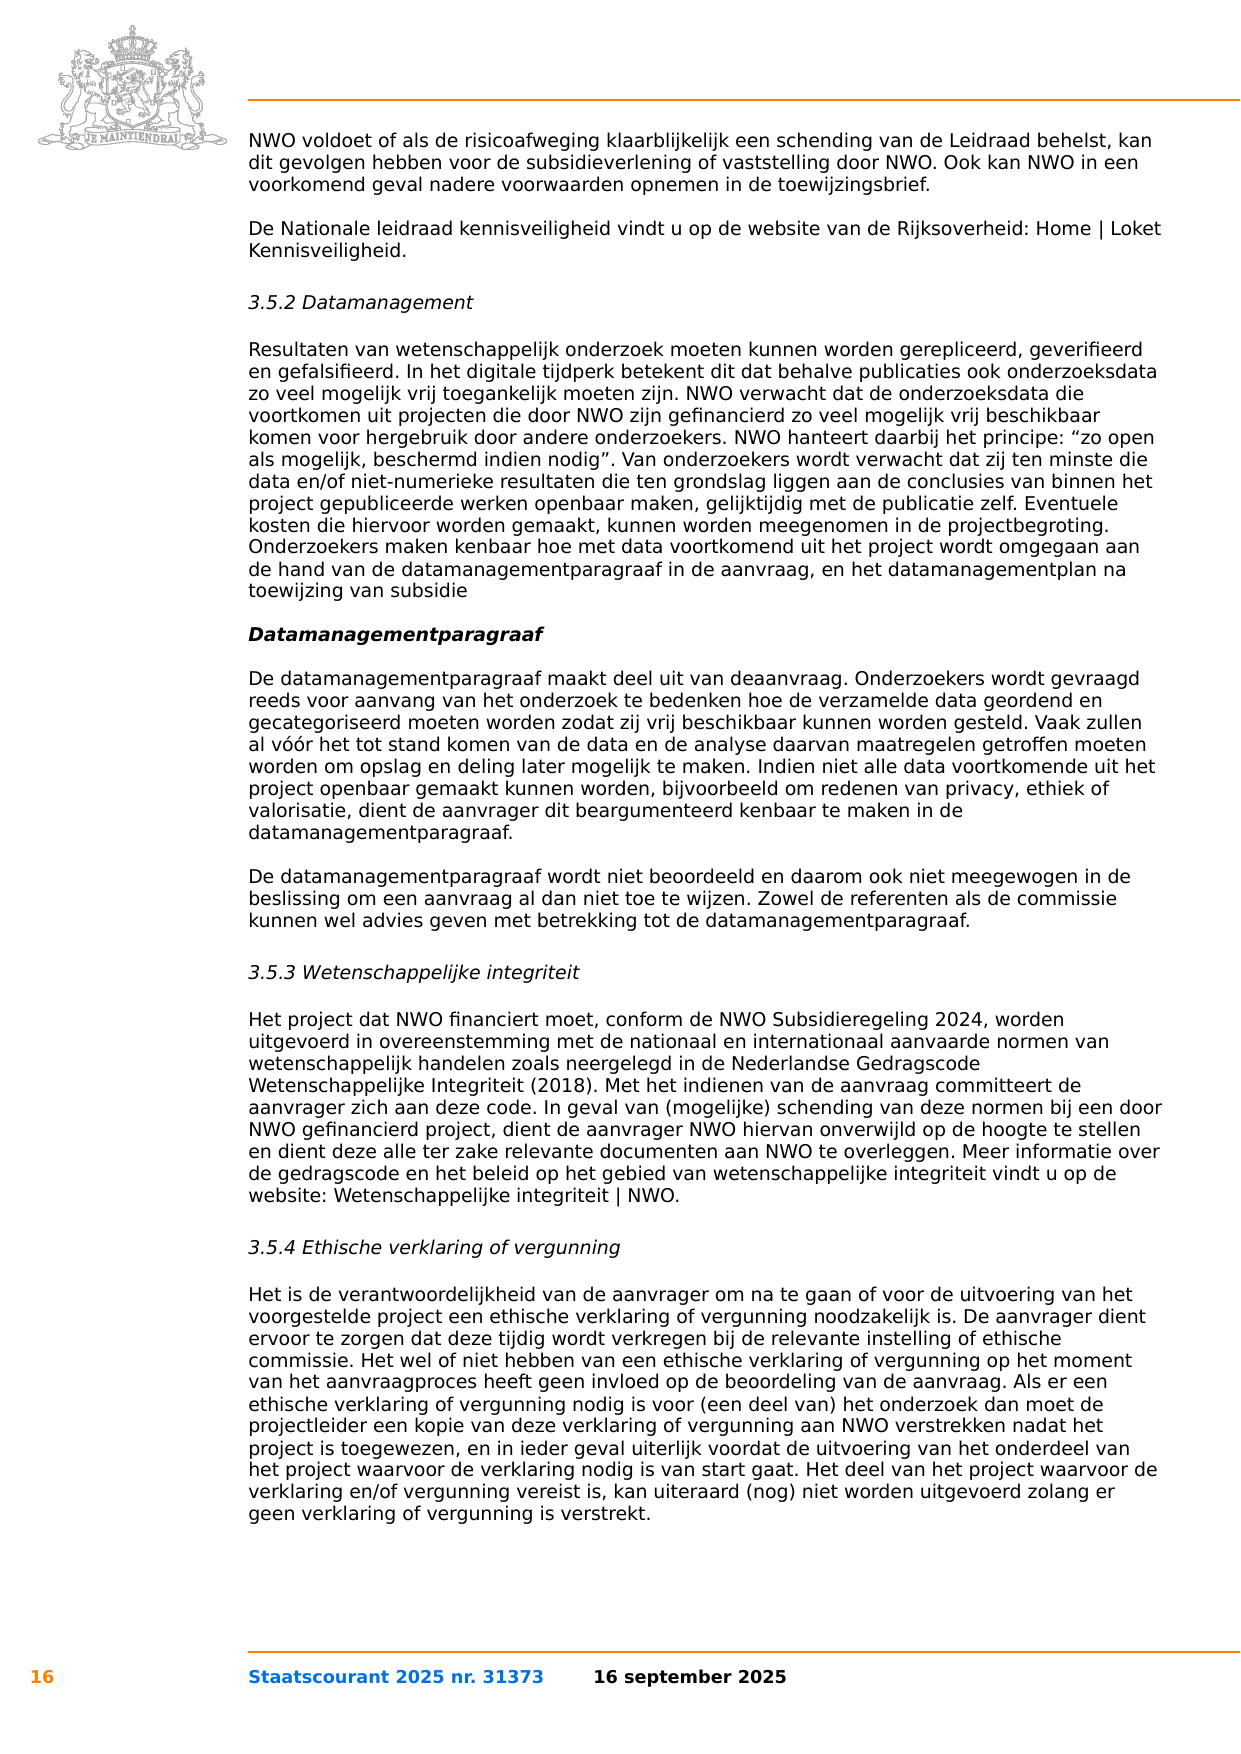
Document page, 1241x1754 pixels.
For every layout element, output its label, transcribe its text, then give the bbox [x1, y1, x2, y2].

picture [38, 25, 227, 150]
text NWO voldoet of als de risicoafweging klaarblijkelijk een schending van de Leidraad behelst, kan dit gevolgen hebben voor de subsidieverlening of vaststelling door NWO. Ook kan NWO in een voorkomend geval nadere voorwaarden opnemen in de toewijzingsbrief. [248, 130, 1163, 196]
text Het project dat NWO financiert moet, conform de NWO Subsidieregeling 2024, worden uitgevoerd in overeenstemming met de nationaal en internationaal aanvaarde normen van wetenschappelijk handelen zoals neergelegd in de Nederlandse Gedragscode Wetenschappelijke Integriteit (2018). Met het indienen van de aanvraag committeert de aanvrager zich aan deze code. In geval van (mogelijke) schending van deze normen bij een door NWO gefinancierd project, dient de aanvrager NWO hiervan onverwijld op de hoogte te stellen en dient deze alle ter zake relevante documenten aan NWO te overleggen. Meer informatie over de gedragscode en het beleid op het gebied van wetenschappelijke integriteit vindt u op de website: Wetenschappelijke integriteit | NWO. [248, 1009, 1163, 1207]
text De Nationale leidraad kennisveiligheid vindt u op de website van de Rijksoverheid: Home | Loket Kennisveiligheid. [248, 218, 1163, 262]
subtitle 3.5.3 Wetenschappelijke integriteit [248, 962, 1163, 984]
subtitle 3.5.4 Ethische verklaring of vergunning [248, 1237, 1163, 1258]
text De datamanagementparagraaf wordt niet beoordeeld en daarom ook niet meegewogen in de beslissing om een aanvraag al dan niet toe te wijzen. Zowel de referenten als de commissie kunnen wel advies geven met betrekking tot de datamanagementparagraaf. [248, 866, 1163, 932]
subtitle 3.5.2 Datamanagement [248, 292, 1163, 314]
text De datamanagementparagraaf maakt deel uit van deaanvraag. Onderzoekers wordt gevraagd reeds voor aanvang van het onderzoek te bedenken hoe de verzamelde data geordend en gecategoriseerd moeten worden zodat zij vrij beschikbaar kunnen worden gesteld. Vaak zullen al vóór het tot stand komen van de data en de analyse daarvan maatregelen getroffen moeten worden om opslag en deling later mogelijk te maken. Indien niet alle data voortkomende uit het project openbaar gemaakt kunnen worden, bijvoorbeeld om redenen van privacy, ethiek of valorisatie, dient de aanvrager dit beargumenteerd kenbaar te maken in de datamanagementparagraaf. [248, 668, 1163, 844]
text Het is de verantwoordelijkheid van de aanvrager om na te gaan of voor de uitvoering van het voorgestelde project een ethische verklaring of vergunning noodzakelijk is. De aanvrager dient ervoor te zorgen dat deze tijdig wordt verkregen bij de relevante instelling of ethische commissie. Het wel of niet hebben van een ethische verklaring of vergunning op het moment van het aanvraagproces heeft geen invloed op de beoordeling van de aanvraag. Als er een ethische verklaring of vergunning nodig is voor (een deel van) het onderzoek dan moet de projectleider een kopie van deze verklaring of vergunning aan NWO verstrekken nadat het project is toegewezen, en in ieder geval uiterlijk voordat de uitvoering van het onderdeel van het project waarvoor de verklaring nodig is van start gaat. Het deel van het project waarvoor de verklaring en/of vergunning vereist is, kan uiteraard (nog) niet worden uitgevoerd zolang er geen verklaring of vergunning is verstrekt. [248, 1283, 1163, 1525]
subtitle Datamanagementparagraaf [248, 624, 1163, 646]
text Resultaten van wetenschappelijk onderzoek moeten kunnen worden gerepliceerd, geverifieerd en gefalsifieerd. In het digitale tijdperk betekent dit dat behalve publicaties ook onderzoeksdata zo veel mogelijk vrij toegankelijk moeten zijn. NWO verwacht dat de onderzoeksdata die voortkomen uit projecten die door NWO zijn gefinancierd zo veel mogelijk vrij beschikbaar komen voor hergebruik door andere onderzoekers. NWO hanteert daarbij het principe: “zo open als mogelijk, beschermd indien nodig”. Van onderzoekers wordt verwacht dat zij ten minste die data en/of niet-numerieke resultaten die ten grondslag liggen aan de conclusies van binnen het project gepubliceerde werken openbaar maken, gelijktijdig met de publicatie zelf. Eventuele kosten die hiervoor worden gemaakt, kunnen worden meegenomen in de projectbegroting. Onderzoekers maken kenbaar hoe met data voortkomend uit het project wordt omgegaan aan de hand van de datamanagementparagraaf in de aanvraag, en het datamanagementplan na toewijzing van subsidie [248, 339, 1163, 602]
